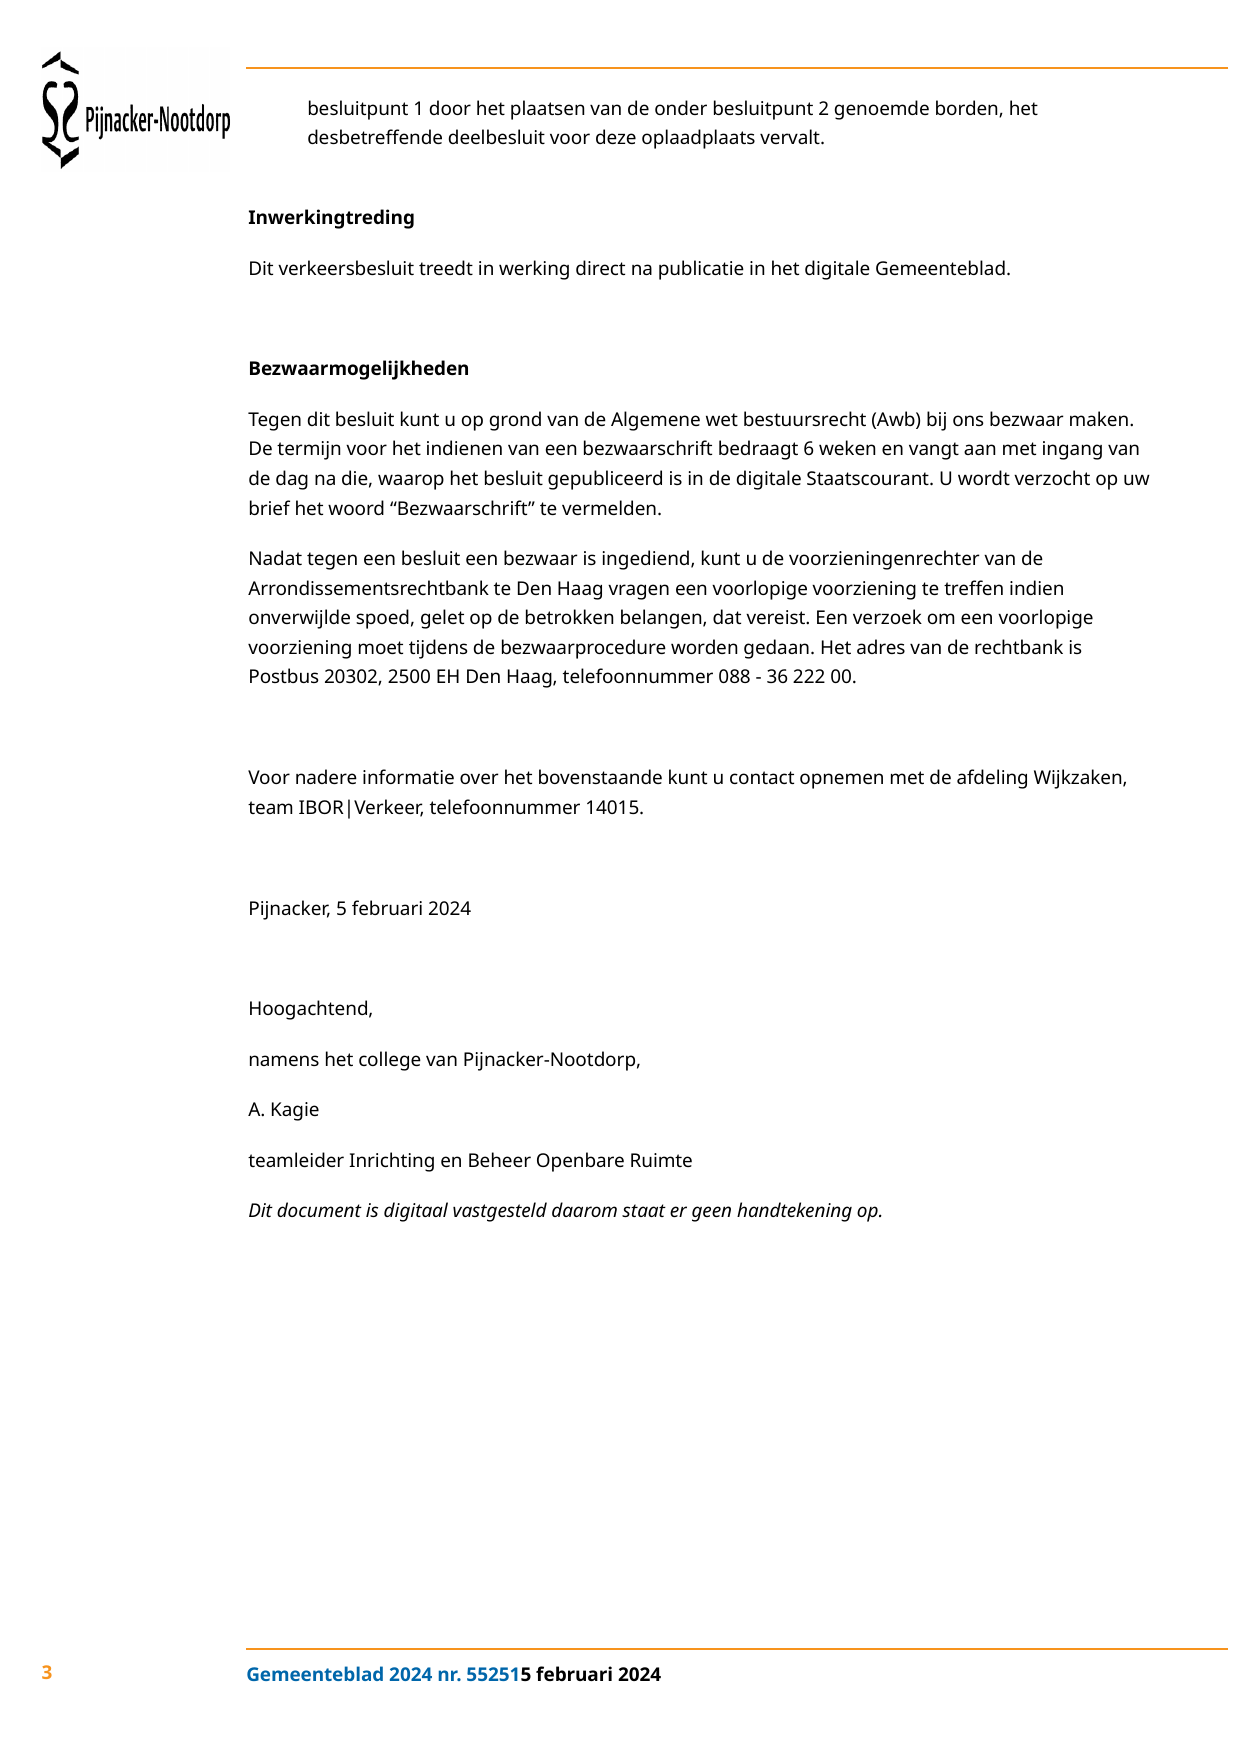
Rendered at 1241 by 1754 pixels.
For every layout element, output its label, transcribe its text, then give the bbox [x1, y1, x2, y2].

text Hoogachtend, [248, 996, 1152, 1021]
text namens het college van Pijnacker-Nootdorp, [248, 1046, 1152, 1072]
text Pijnacker, 5 februari 2024 [248, 895, 1152, 921]
text Dit verkeersbesluit treedt in werking direct na publicatie in het digitale Gemeenteblad. [248, 255, 1152, 281]
text Dit document is digitaal vastgesteld daarom staat er geen handtekening op. [248, 1197, 1152, 1223]
picture [41, 47, 231, 172]
text Nadat tegen een besluit een bezwaar is ingediend, kunt u de voorzieningenrechter van de Arrondissementsrechtbank te Den Haag vragen een voorlopige voorziening te treffen indien onverwijlde spoed, gelet op de betrokken belangen, dat vereist. Een verzoek om een voorlopige voorziening moet tijdens de bezwaarprocedure worden gedaan. Het adres van de rechtbank is Postbus 20302, 2500 EH Den Haag, telefoonnummer 088 - 36 222 00. [248, 545, 1152, 689]
text Bezwaarmogelijkheden [248, 356, 1152, 381]
text teamleider Inrichting en Beheer Openbare Ruimte [248, 1147, 1152, 1173]
text Tegen dit besluit kunt u op grond van de Algemene wet bestuursrecht (Awb) bij ons bezwaar maken. De termijn voor het indienen van een bezwaarschrift bedraagt 6 weken en vangt aan met ingang van de dag na die, waarop het besluit gepubliceerd is in de digitale Staatscourant. U wordt verzocht op uw brief het woord “Bezwaarschrift” te vermelden. [248, 406, 1152, 521]
text Voor nadere informatie over het bovenstaande kunt u contact opnemen met de afdeling Wijkzaken, team IBOR|Verkeer, telefoonnummer 14015. [248, 764, 1152, 820]
list besluitpunt 1 door het plaatsen van de onder besluitpunt 2 genoemde borden, het desbetreffende deelbesluit voor deze oplaadplaats vervalt. [248, 95, 1152, 150]
text Inwerkingtreding [248, 204, 1152, 230]
text A. Kagie [248, 1096, 1152, 1122]
